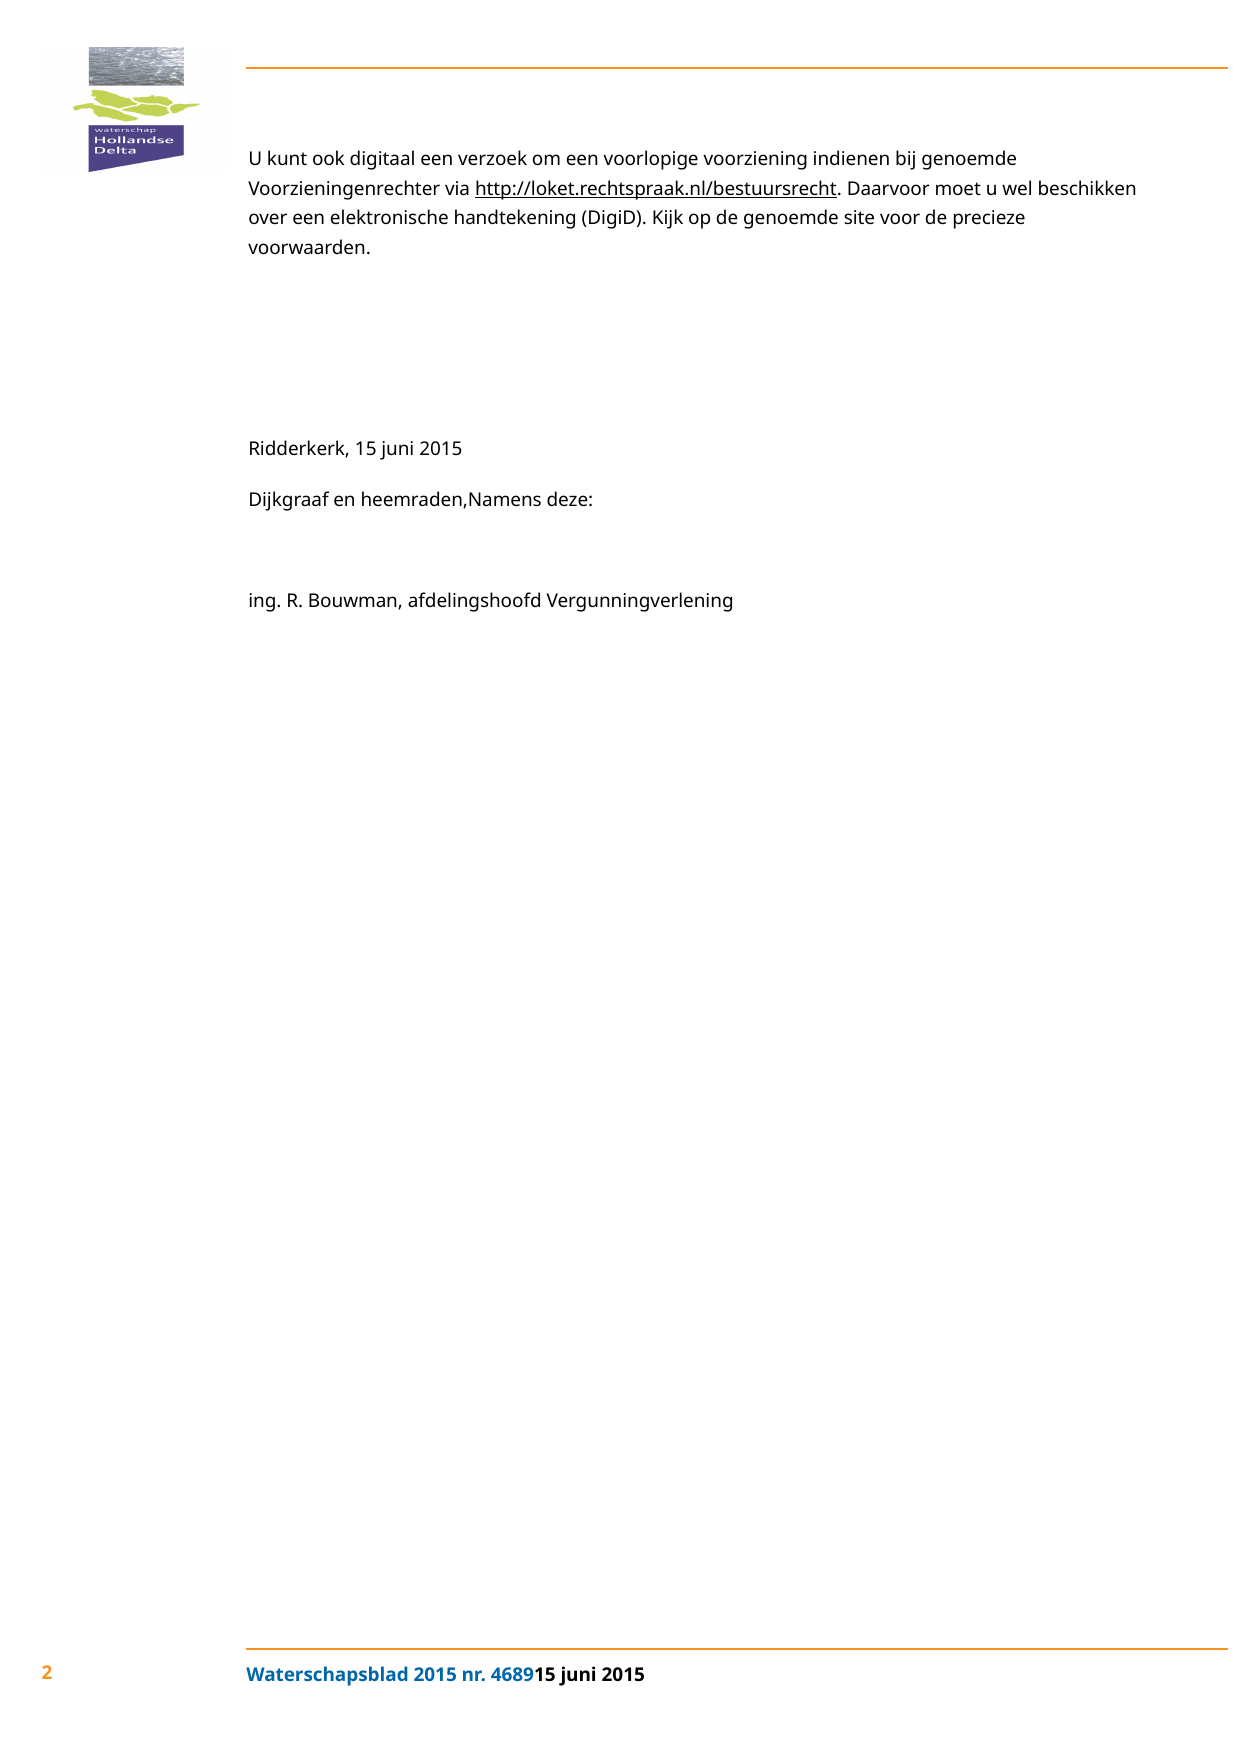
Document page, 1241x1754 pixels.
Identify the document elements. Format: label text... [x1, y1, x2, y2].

picture [41, 47, 231, 172]
text Dijkgraaf en heemraden,Namens deze: [248, 486, 1152, 512]
text ing. R. Bouwman, afdelingshoofd Vergunningverlening [248, 587, 1152, 613]
text U kunt ook digitaal een verzoek om een voorlopige voorziening indienen bij genoemde Voorzieningenrechter via http://loket.rechtspraak.nl/bestuursrecht. Daarvoor moet u wel beschikken over een elektronische handtekening (DigiD). Kijk op de genoemde site voor de precieze voorwaarden. [248, 145, 1152, 260]
text Ridderkerk, 15 juni 2015 [248, 436, 1152, 461]
